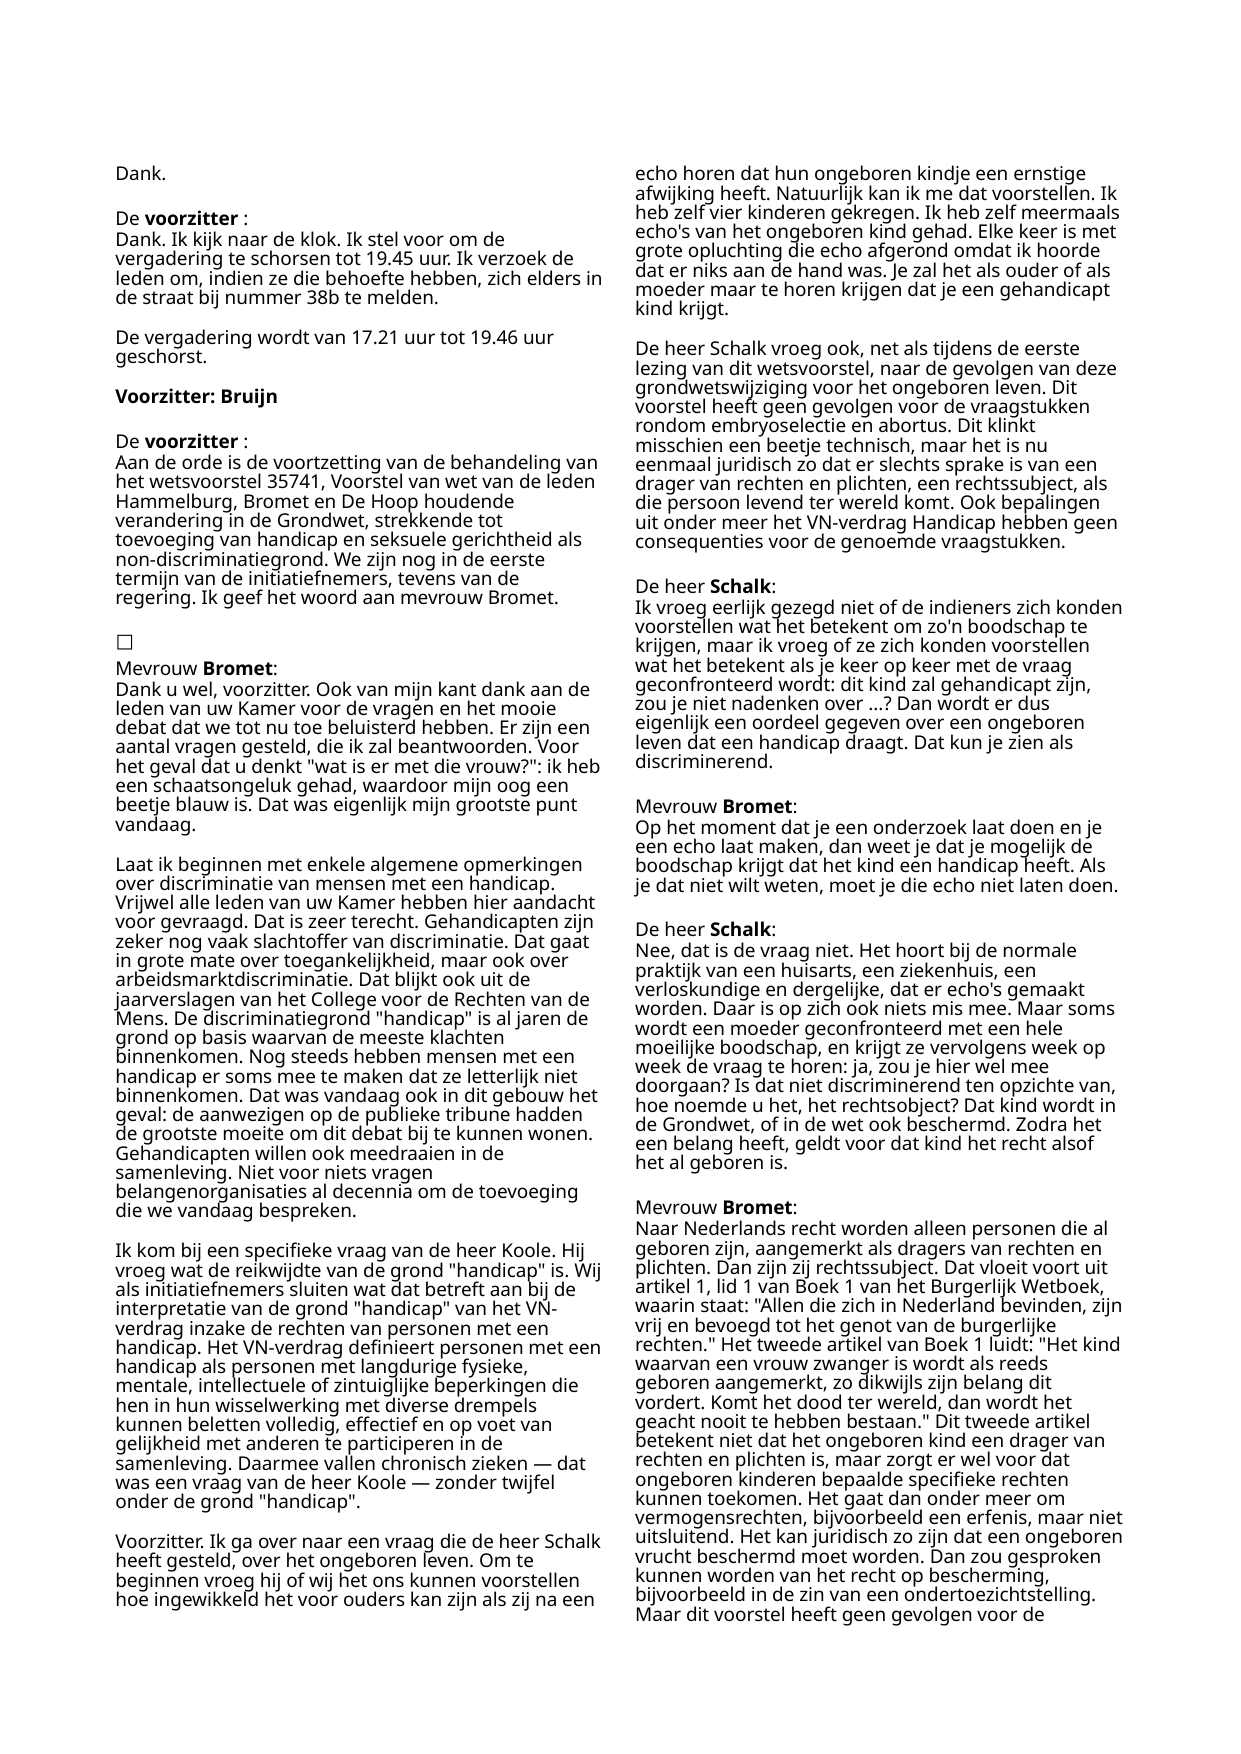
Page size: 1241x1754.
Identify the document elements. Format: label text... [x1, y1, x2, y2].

text De heer Schalk: [635, 573, 1125, 599]
text Dank. [115, 165, 605, 184]
text Mevrouw Bromet: [115, 655, 605, 681]
text Laat ik beginnen met enkele algemene opmerkingen over discriminatie van mensen met een handicap. Vrijwel alle leden van uw Kamer hebben hier aandacht voor gevraagd. Dat is zeer terecht. Gehandicapten zijn zeker nog vaak slachtoffer van discriminatie. Dat gaat in grote mate over toegankelijkheid, maar ook over arbeidsmarktdiscriminatie. Dat blijkt ook uit de jaarverslagen van het College voor de Rechten van de Mens. De discriminatiegrond "handicap" is al jaren de grond op basis waarvan de meeste klachten binnenkomen. Nog steeds hebben mensen met een handicap er soms mee te maken dat ze letterlijk niet binnenkomen. Dat was vandaag ook in dit gebouw het geval: de aanwezigen op de publieke tribune hadden de grootste moeite om dit debat bij te kunnen wonen. Gehandicapten willen ook meedraaien in de samenleving. Niet voor niets vragen belangenorganisaties al decennia om de toevoeging die we vandaag bespreken. [115, 856, 605, 1222]
text De vergadering wordt van 17.21 uur tot 19.46 uur geschorst. [115, 329, 605, 368]
text Ik kom bij een specifieke vraag van de heer Koole. Hij vroeg wat de reikwijdte van de grond "handicap" is. Wij als initiatiefnemers sluiten wat dat betreft aan bij de interpretatie van de grond "handicap" van het VN-verdrag inzake de rechten van personen met een handicap. Het VN-verdrag definieert personen met een handicap als personen met langdurige fysieke, mentale, intellectuele of zintuiglijke beperkingen die hen in hun wisselwerking met diverse drempels kunnen beletten volledig, effectief en op voet van gelijkheid met anderen te participeren in de samenleving. Daarmee vallen chronisch zieken — dat was een vraag van de heer Koole — zonder twijfel onder de grond "handicap". [115, 1242, 605, 1512]
text De voorzitter : [115, 428, 605, 454]
text Dank u wel, voorzitter. Ook van mijn kant dank aan de leden van uw Kamer voor de vragen en het mooie debat dat we tot nu toe beluisterd hebben. Er zijn een aantal vragen gesteld, die ik zal beantwoorden. Voor het geval dat u denkt "wat is er met die vrouw?": ik heb een schaatsongeluk gehad, waardoor mijn oog een beetje blauw is. Dat was eigenlijk mijn grootste punt vandaag. [115, 681, 605, 835]
text Dank. Ik kijk naar de klok. Ik stel voor om de vergadering te schorsen tot 19.45 uur. Ik verzoek de leden om, indien ze die behoefte hebben, zich elders in de straat bij nummer 38b te melden. [115, 231, 605, 308]
text Voorzitter. Ik ga over naar een vraag die de heer Schalk heeft gesteld, over het ongeboren leven. Om te beginnen vroeg hij of wij het ons kunnen voorstellen hoe ingewikkeld het voor ouders kan zijn als zij na een [115, 1533, 605, 1610]
text Aan de orde is de voortzetting van de behandeling van het wetsvoorstel 35741, Voorstel van wet van de leden Hammelburg, Bromet en De Hoop houdende verandering in de Grondwet, strekkende tot toevoeging van handicap en seksuele gerichtheid als non-discriminatiegrond. We zijn nog in de eerste termijn van de initiatiefnemers, tevens van de regering. Ik geef het woord aan mevrouw Bromet. [115, 454, 605, 608]
text De heer Schalk: [635, 917, 1125, 942]
text echo horen dat hun ongeboren kindje een ernstige afwijking heeft. Natuurlijk kan ik me dat voorstellen. Ik heb zelf vier kinderen gekregen. Ik heb zelf meermaals echo's van het ongeboren kind gehad. Elke keer is met grote opluchting die echo afgerond omdat ik hoorde dat er niks aan de hand was. Je zal het als ouder of als moeder maar te horen krijgen dat je een gehandicapt kind krijgt. [635, 165, 1125, 319]
text De heer Schalk vroeg ook, net als tijdens de eerste lezing van dit wetsvoorstel, naar de gevolgen van deze grondwetswijziging voor het ongeboren leven. Dit voorstel heeft geen gevolgen voor de vraagstukken rondom embryoselectie en abortus. Dit klinkt misschien een beetje technisch, maar het is nu eenmaal juridisch zo dat er slechts sprake is van een drager van rechten en plichten, een rechtssubject, als die persoon levend ter wereld komt. Ook bepalingen uit onder meer het VN-verdrag Handicap hebben geen consequenties voor de genoemde vraagstukken. [635, 340, 1125, 552]
text Voorzitter: Bruijn [115, 388, 605, 408]
text Op het moment dat je een onderzoek laat doen en je een echo laat maken, dan weet je dat je mogelijk de boodschap krijgt dat het kind een handicap heeft. Als je dat niet wilt weten, moet je die echo niet laten doen. [635, 819, 1125, 896]
text Mevrouw Bromet: [635, 1194, 1125, 1220]
text De voorzitter : [115, 205, 605, 231]
text Nee, dat is de vraag niet. Het hoort bij de normale praktijk van een huisarts, een ziekenhuis, een verloskundige en dergelijke, dat er echo's gemaakt worden. Daar is op zich ook niets mis mee. Maar soms wordt een moeder geconfronteerd met een hele moeilijke boodschap, en krijgt ze vervolgens week op week de vraag te horen: ja, zou je hier wel mee doorgaan? Is dat niet discriminerend ten opzichte van, hoe noemde u het, het rechtsobject? Dat kind wordt in de Grondwet, of in de wet ook beschermd. Zodra het een belang heeft, geldt voor dat kind het recht alsof het al geboren is. [635, 942, 1125, 1174]
text Naar Nederlands recht worden alleen personen die al geboren zijn, aangemerkt als dragers van rechten en plichten. Dan zijn zij rechtssubject. Dat vloeit voort uit artikel 1, lid 1 van Boek 1 van het Burgerlijk Wetboek, waarin staat: "Allen die zich in Nederland bevinden, zijn vrij en bevoegd tot het genot van de burgerlijke rechten." Het tweede artikel van Boek 1 luidt: "Het kind waarvan een vrouw zwanger is wordt als reeds geboren aangemerkt, zo dikwijls zijn belang dit vordert. Komt het dood ter wereld, dan wordt het geacht nooit te hebben bestaan." Dit tweede artikel betekent niet dat het ongeboren kind een drager van rechten en plichten is, maar zorgt er wel voor dat ongeboren kinderen bepaalde specifieke rechten kunnen toekomen. Het gaat dan onder meer om vermogensrechten, bijvoorbeeld een erfenis, maar niet uitsluitend. Het kan juridisch zo zijn dat een ongeboren vrucht beschermd moet worden. Dan zou gesproken kunnen worden van het recht op bescherming, bijvoorbeeld in de zin van een ondertoezichtstelling. Maar dit voorstel heeft geen gevolgen voor de [635, 1220, 1125, 1625]
text ⬜ [115, 629, 605, 655]
text Mevrouw Bromet: [635, 793, 1125, 819]
text Ik vroeg eerlijk gezegd niet of de indieners zich konden voorstellen wat het betekent om zo'n boodschap te krijgen, maar ik vroeg of ze zich konden voorstellen wat het betekent als je keer op keer met de vraag geconfronteerd wordt: dit kind zal gehandicapt zijn, zou je niet nadenken over ...? Dan wordt er dus eigenlijk een oordeel gegeven over een ongeboren leven dat een handicap draagt. Dat kun je zien als discriminerend. [635, 599, 1125, 772]
